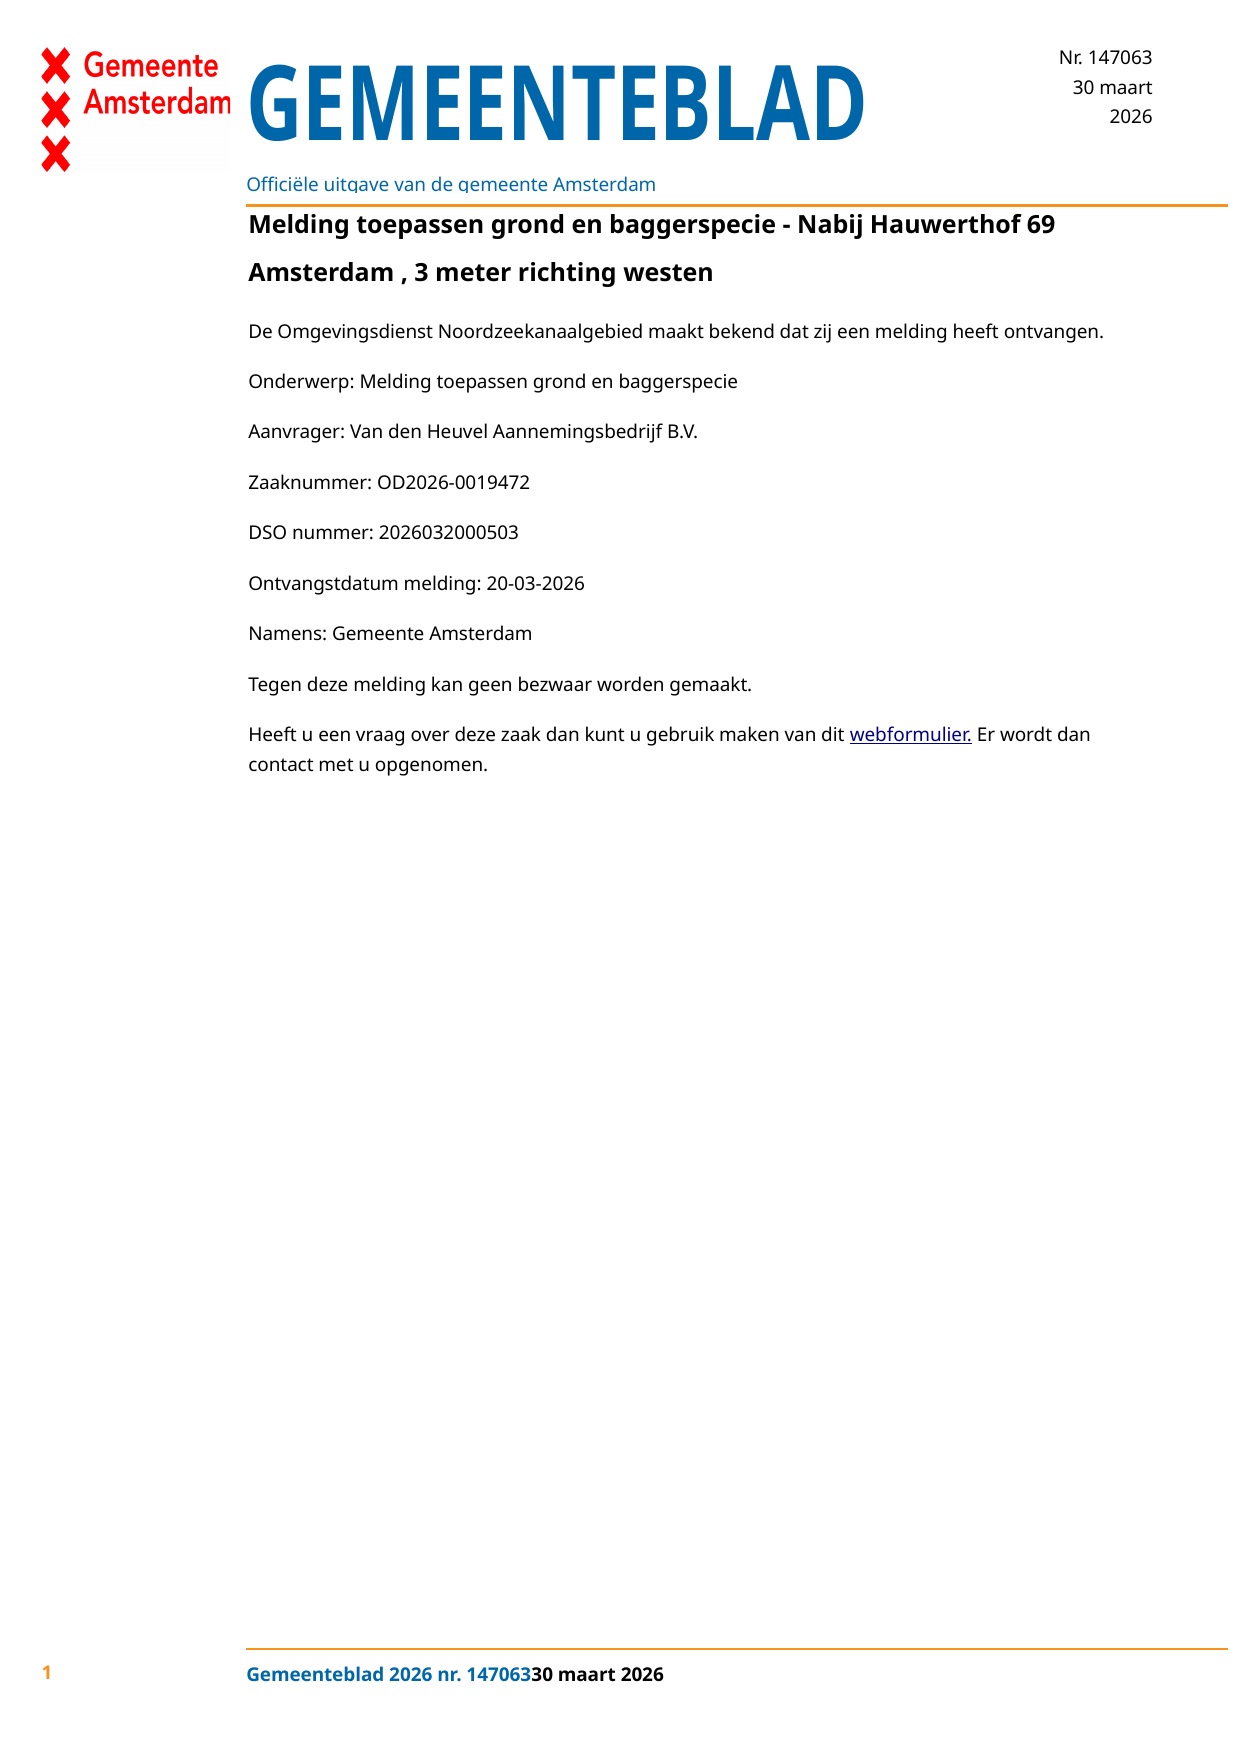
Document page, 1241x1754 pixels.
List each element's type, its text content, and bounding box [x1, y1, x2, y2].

text Tegen deze melding kan geen bezwaar worden gemaakt. [248, 671, 1152, 697]
text Ontvangstdatum melding: 20-03-2026 [248, 570, 1152, 596]
text DSO nummer: 2026032000503 [248, 519, 1152, 545]
text De Omgevingsdienst Noordzeekanaalgebied maakt bekend dat zij een melding heeft ontvangen. [248, 318, 1152, 344]
text Onderwerp: Melding toepassen grond en baggerspecie [248, 368, 1152, 394]
text Zaaknummer: OD2026-0019472 [248, 469, 1152, 495]
text Namens: Gemeente Amsterdam [248, 620, 1152, 646]
text Melding toepassen grond en baggerspecie - Nabij Hauwerthof 69 Amsterdam , 3 meter richting westen [248, 207, 1152, 288]
text Aanvrager: Van den Heuvel Aannemingsbedrijf B.V. [248, 419, 1152, 444]
text Heeft u een vraag over deze zaak dan kunt u gebruik maken van dit webformulier. Er wordt dan contact met u opgenomen. [248, 721, 1152, 777]
picture [41, 47, 231, 172]
